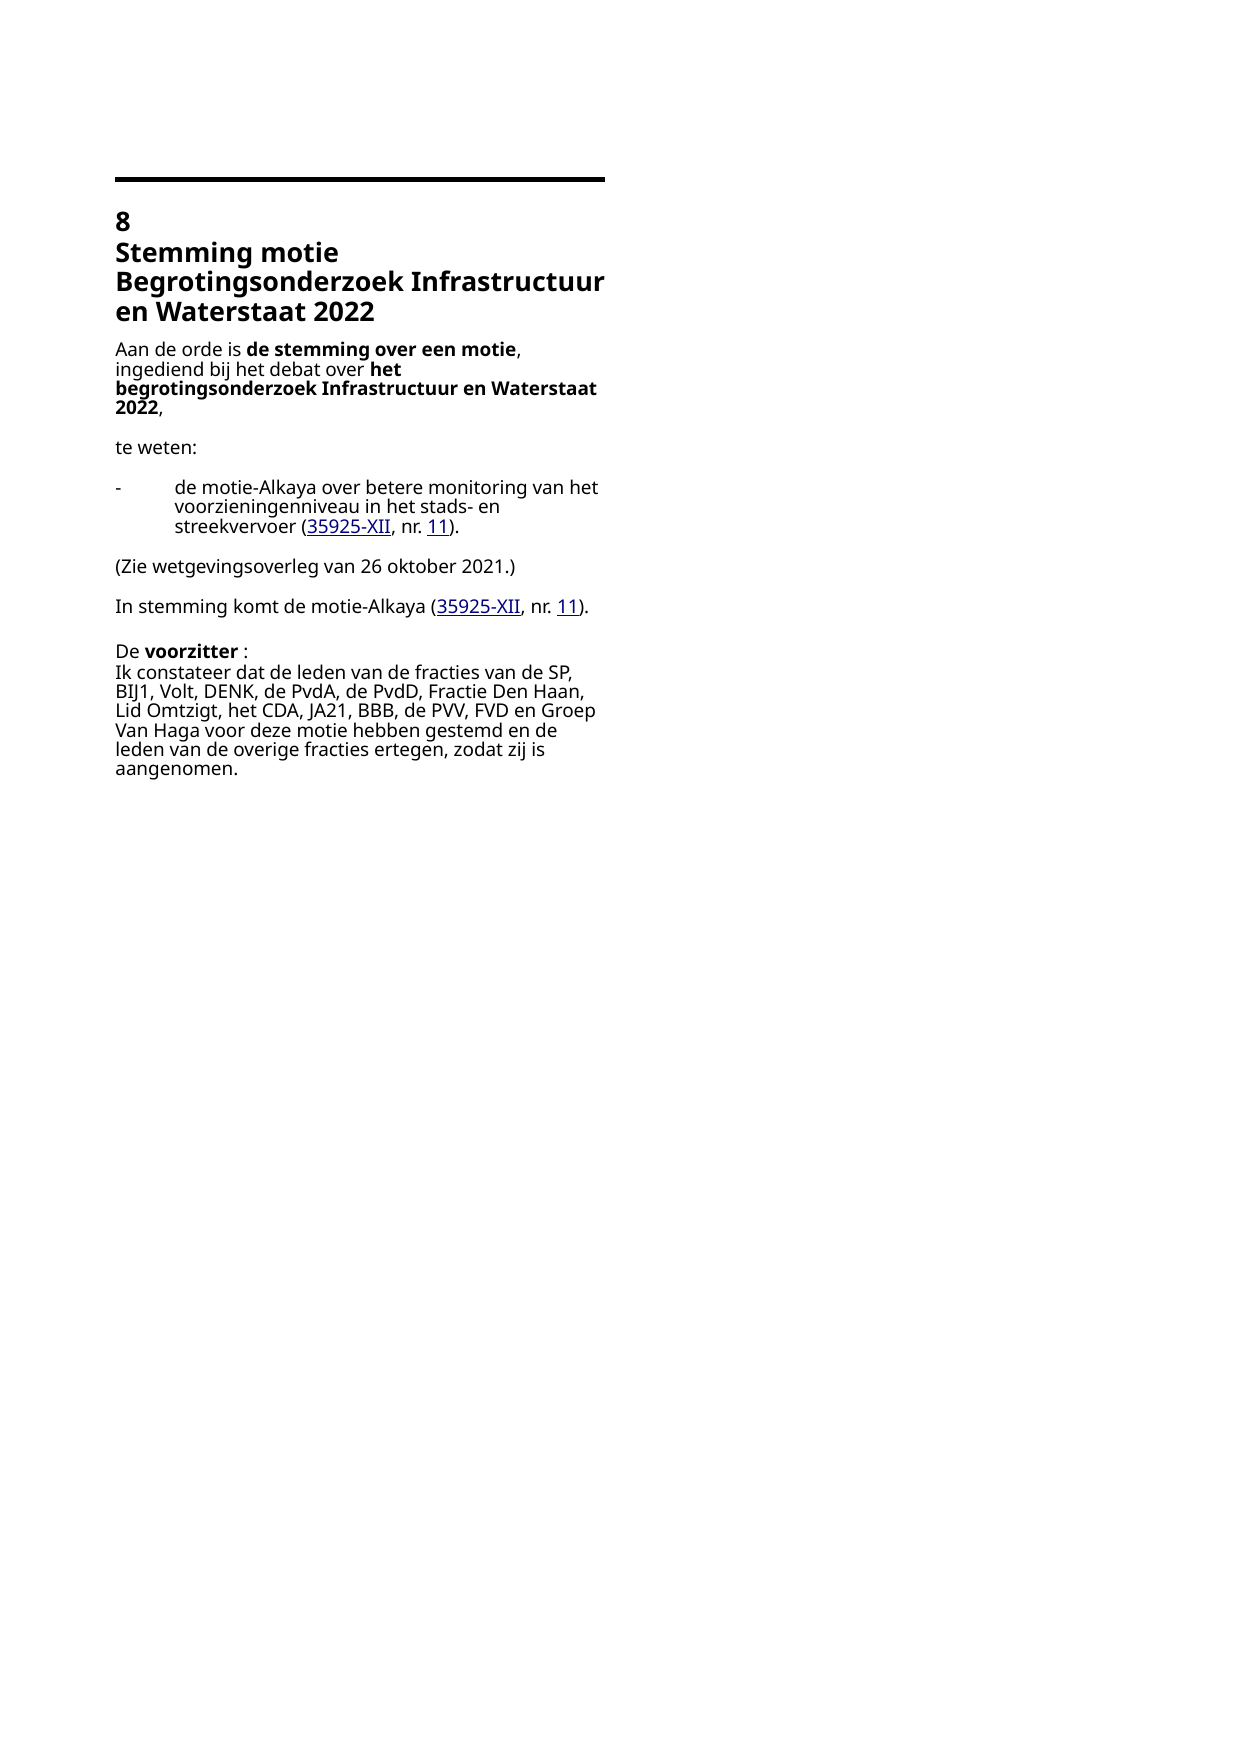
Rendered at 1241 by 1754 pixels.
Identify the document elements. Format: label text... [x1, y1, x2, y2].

text 8 [115, 203, 605, 239]
list de motie-Alkaya over betere monitoring van het voorzieningenniveau in het stads- en streekvervoer (35925-XII, nr. 11). [115, 479, 605, 537]
text Stemming motie Begrotingsonderzoek Infrastructuur en Waterstaat 2022 [115, 239, 605, 341]
text De voorzitter : [115, 638, 605, 664]
text te weten: [115, 439, 605, 458]
text In stemming komt de motie-Alkaya (35925-XII, nr. 11). [115, 598, 605, 617]
text Aan de orde is de stemming over een motie, ingediend bij het debat over het begrotingsonderzoek Infrastructuur en Waterstaat 2022, [115, 341, 605, 418]
text (Zie wetgevingsoverleg van 26 oktober 2021.) [115, 558, 605, 577]
text Ik constateer dat de leden van de fracties van de SP, BIJ1, Volt, DENK, de PvdA, de PvdD, Fractie Den Haan, Lid Omtzigt, het CDA, JA21, BBB, de PVV, FVD en Groep Van Haga voor deze motie hebben gestemd en de leden van de overige fracties ertegen, zodat zij is aangenomen. [115, 664, 605, 779]
